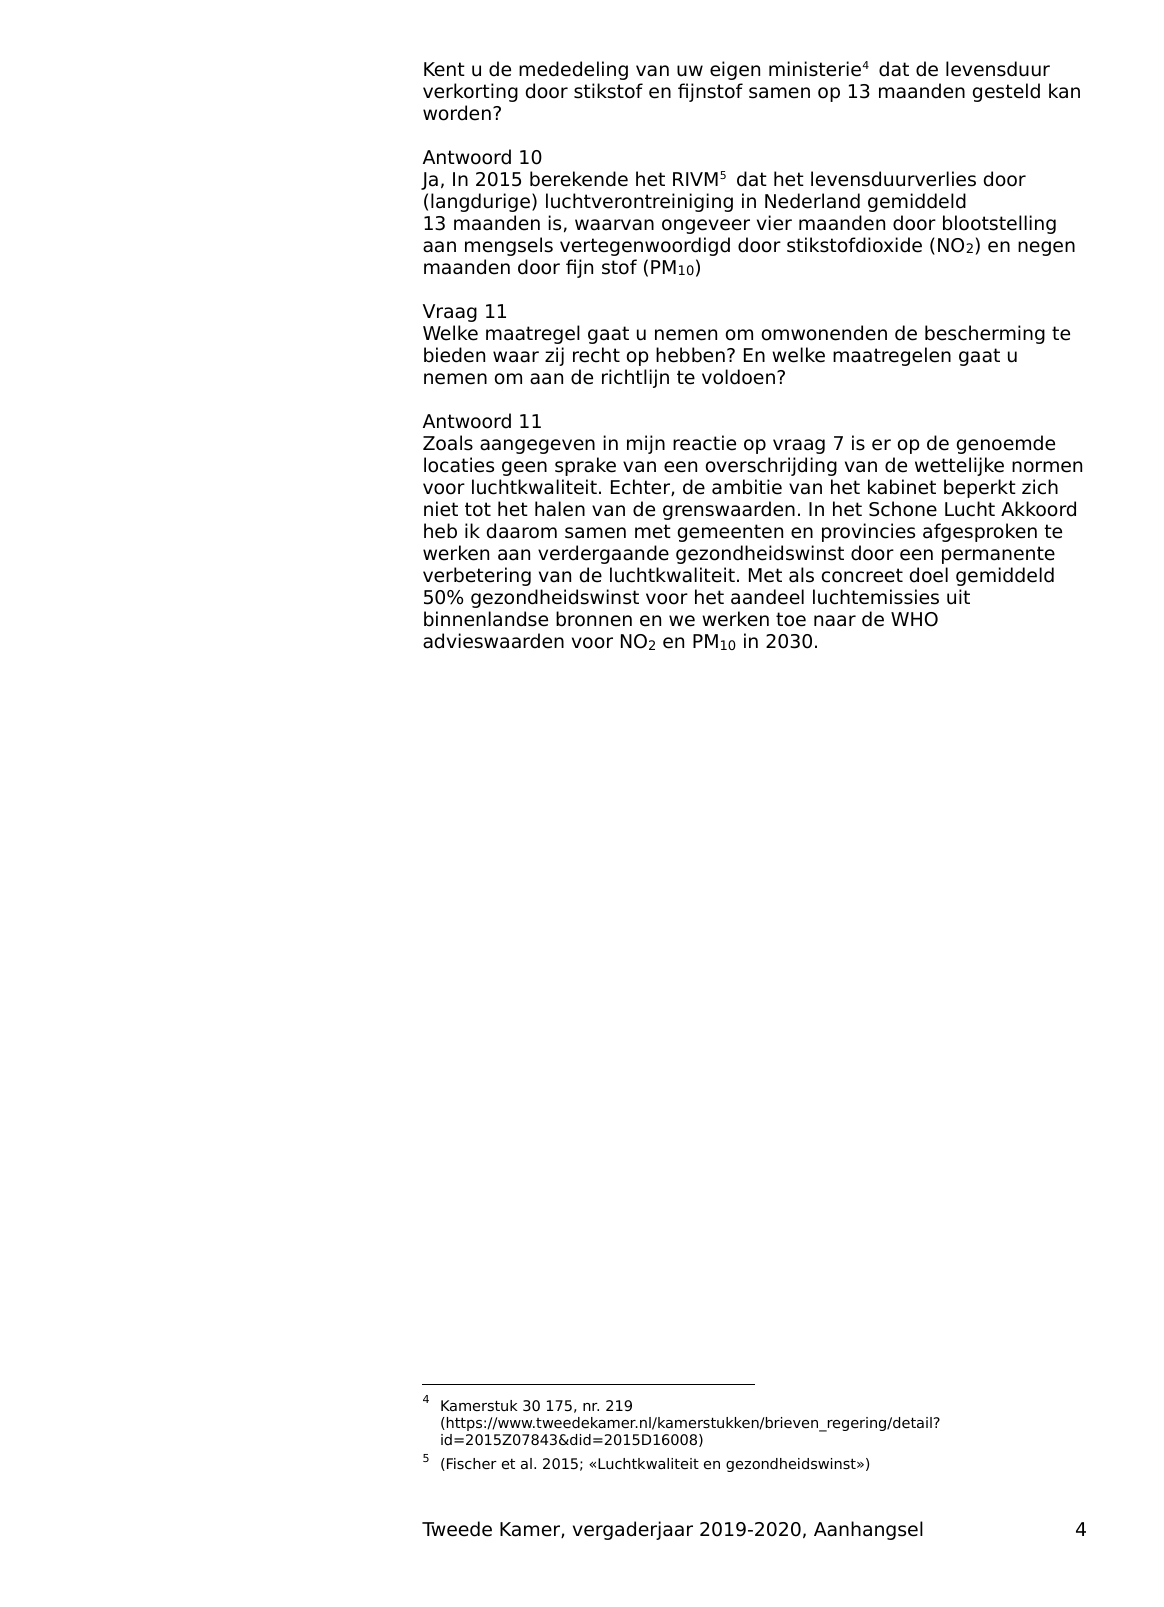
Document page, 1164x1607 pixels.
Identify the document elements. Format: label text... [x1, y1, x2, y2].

text Antwoord 10 [422, 147, 1087, 169]
text Kamerstuk 30 175, nr. 219 (https://www.tweedekamer.nl/kamerstukken/brieven_regering/detail?id=2015Z07843&did=2015D16008) [422, 1393, 1087, 1449]
text Welke maatregel gaat u nemen om omwonenden de bescherming te bieden waar zij recht op hebben? En welke maatregelen gaat u nemen om aan de richtlijn te voldoen? [422, 323, 1087, 389]
text Vraag 11 [422, 301, 1087, 323]
text Ja, In 2015 berekende het RIVM dat het levensduurverlies door (langdurige) luchtverontreiniging in Nederland gemiddeld 13 maanden is, waarvan ongeveer vier maanden door blootstelling aan mengsels vertegenwoordigd door stikstofdioxide (NO2) en negen maanden door fijn stof (PM10) [422, 169, 1087, 279]
text Zoals aangegeven in mijn reactie op vraag 7 is er op de genoemde locaties geen sprake van een overschrijding van de wettelijke normen voor luchtkwaliteit. Echter, de ambitie van het kabinet beperkt zich niet tot het halen van de grenswaarden. In het Schone Lucht Akkoord heb ik daarom samen met gemeenten en provincies afgesproken te werken aan verdergaande gezondheidswinst door een permanente verbetering van de luchtkwaliteit. Met als concreet doel gemiddeld 50% gezondheidswinst voor het aandeel luchtemissies uit binnenlandse bronnen en we werken toe naar de WHO advieswaarden voor NO2 en PM10 in 2030. [422, 433, 1087, 653]
text (Fischer et al. 2015; «Luchtkwaliteit en gezondheidswinst») [422, 1452, 1087, 1474]
text Antwoord 11 [422, 411, 1087, 433]
text Kent u de mededeling van uw eigen ministerie dat de levensduur verkorting door stikstof en fijnstof samen op 13 maanden gesteld kan worden? [422, 59, 1087, 125]
